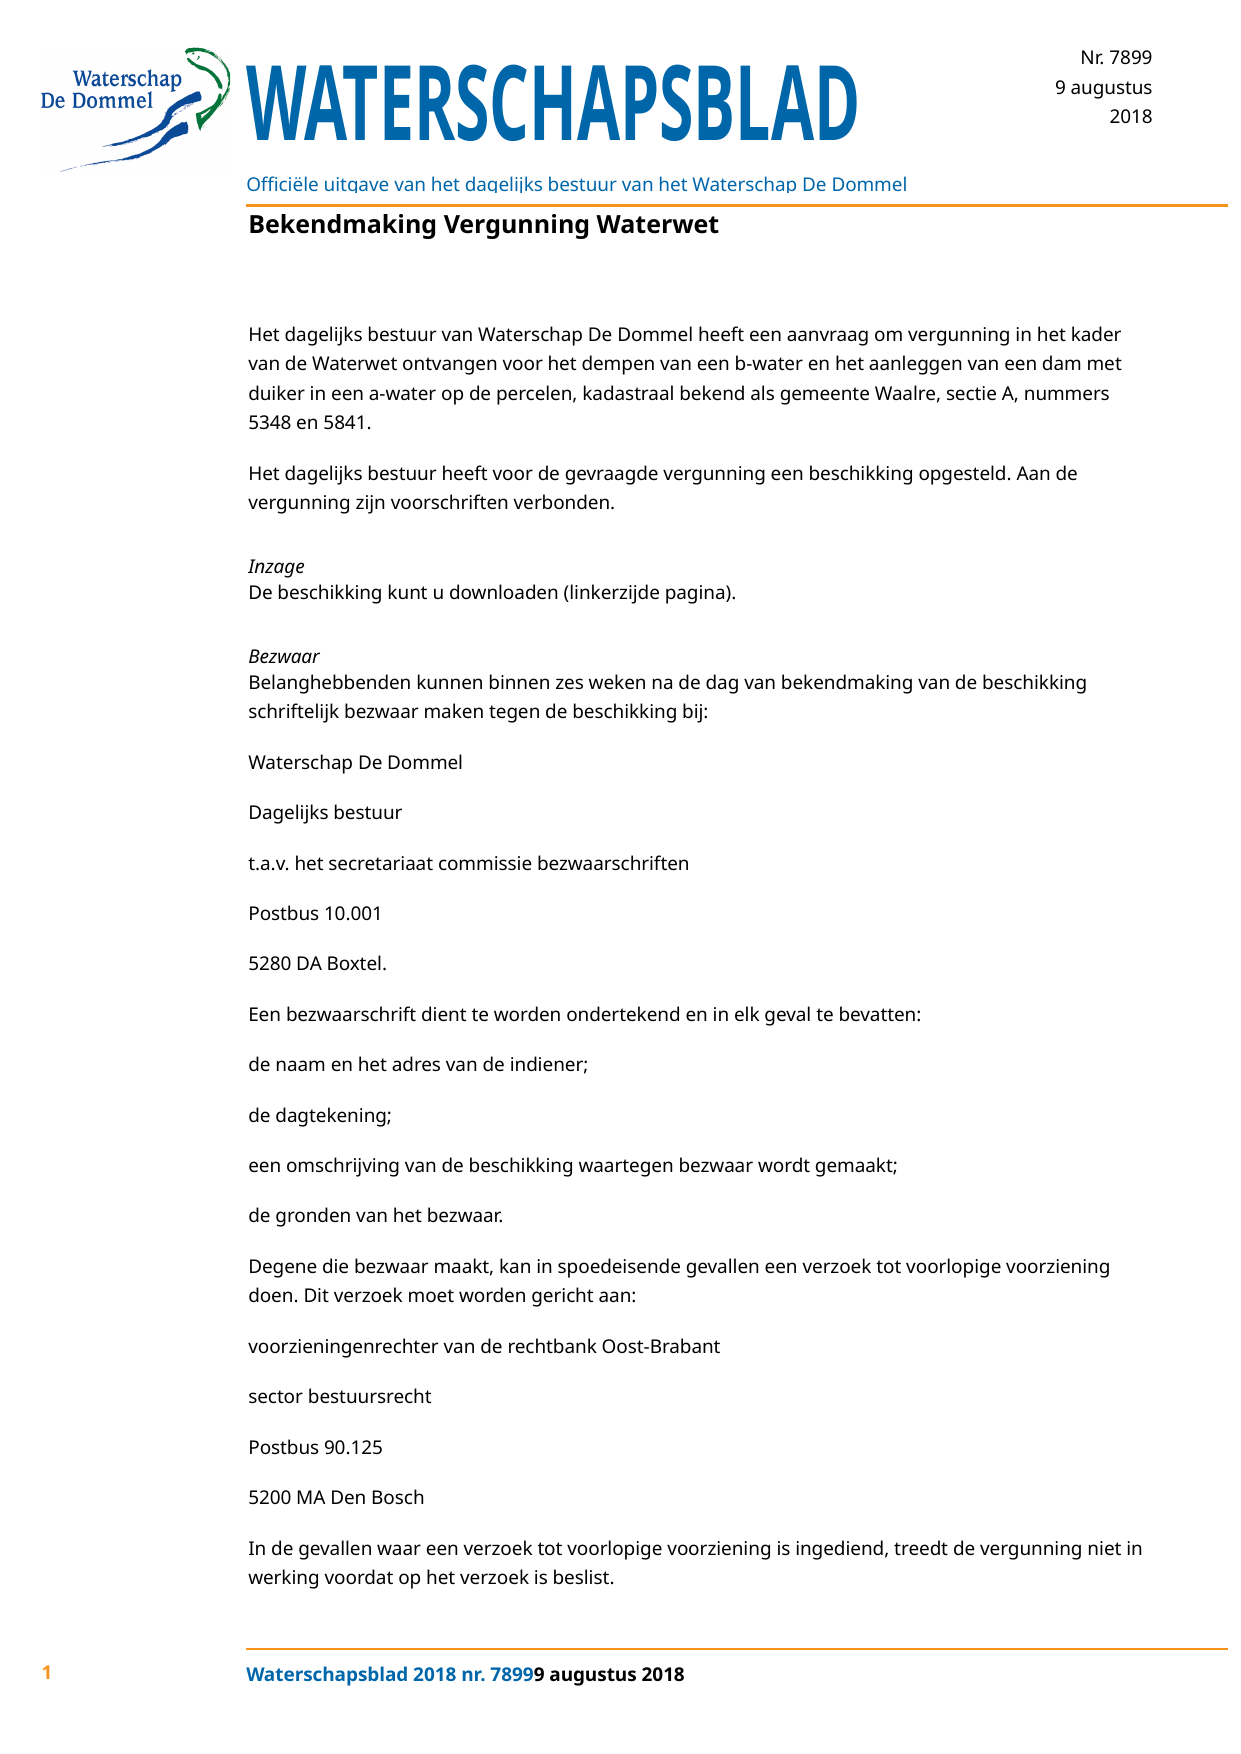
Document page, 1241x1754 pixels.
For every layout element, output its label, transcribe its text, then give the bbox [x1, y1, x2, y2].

text Postbus 10.001 [248, 900, 1152, 926]
picture [41, 47, 231, 172]
text Belanghebbenden kunnen binnen zes weken na de dag van bekendmaking van de beschikking schriftelijk bezwaar maken tegen de beschikking bij: [248, 669, 1152, 724]
text de naam en het adres van de indiener; [248, 1051, 1152, 1077]
text 5200 MA Den Bosch [248, 1484, 1152, 1510]
text 5280 DA Boxtel. [248, 951, 1152, 976]
text In de gevallen waar een verzoek tot voorlopige voorziening is ingediend, treedt de vergunning niet in werking voordat op het verzoek is beslist. [248, 1535, 1152, 1590]
text De beschikking kunt u downloaden (linkerzijde pagina). [248, 579, 1152, 605]
text Bezwaar [248, 643, 1152, 669]
text Waterschap De Dommel [248, 749, 1152, 774]
text Degene die bezwaar maakt, kan in spoedeisende gevallen een verzoek tot voorlopige voorziening doen. Dit verzoek moet worden gericht aan: [248, 1253, 1152, 1308]
text Bekendmaking Vergunning Waterwet [248, 207, 1152, 241]
text sector bestuursrecht [248, 1383, 1152, 1409]
text een omschrijving van de beschikking waartegen bezwaar wordt gemaakt; [248, 1152, 1152, 1178]
text Inzage [248, 553, 1152, 579]
text Postbus 90.125 [248, 1434, 1152, 1459]
text Dagelijks bestuur [248, 799, 1152, 825]
text de dagtekening; [248, 1102, 1152, 1127]
text de gronden van het bezwaar. [248, 1203, 1152, 1228]
text Het dagelijks bestuur van Waterschap De Dommel heeft een aanvraag om vergunning in het kader van de Waterwet ontvangen voor het dempen van een b-water en het aanleggen van een dam met duiker in een a-water op de percelen, kadastraal bekend als gemeente Waalre, sectie A, nummers 5348 en 5841. [248, 321, 1152, 435]
text Het dagelijks bestuur heeft voor de gevraagde vergunning een beschikking opgesteld. Aan de vergunning zijn voorschriften verbonden. [248, 460, 1152, 515]
text voorzieningenrechter van de rechtbank Oost-Brabant [248, 1333, 1152, 1359]
text Een bezwaarschrift dient te worden ondertekend en in elk geval te bevatten: [248, 1001, 1152, 1027]
text t.a.v. het secretariaat commissie bezwaarschriften [248, 850, 1152, 875]
